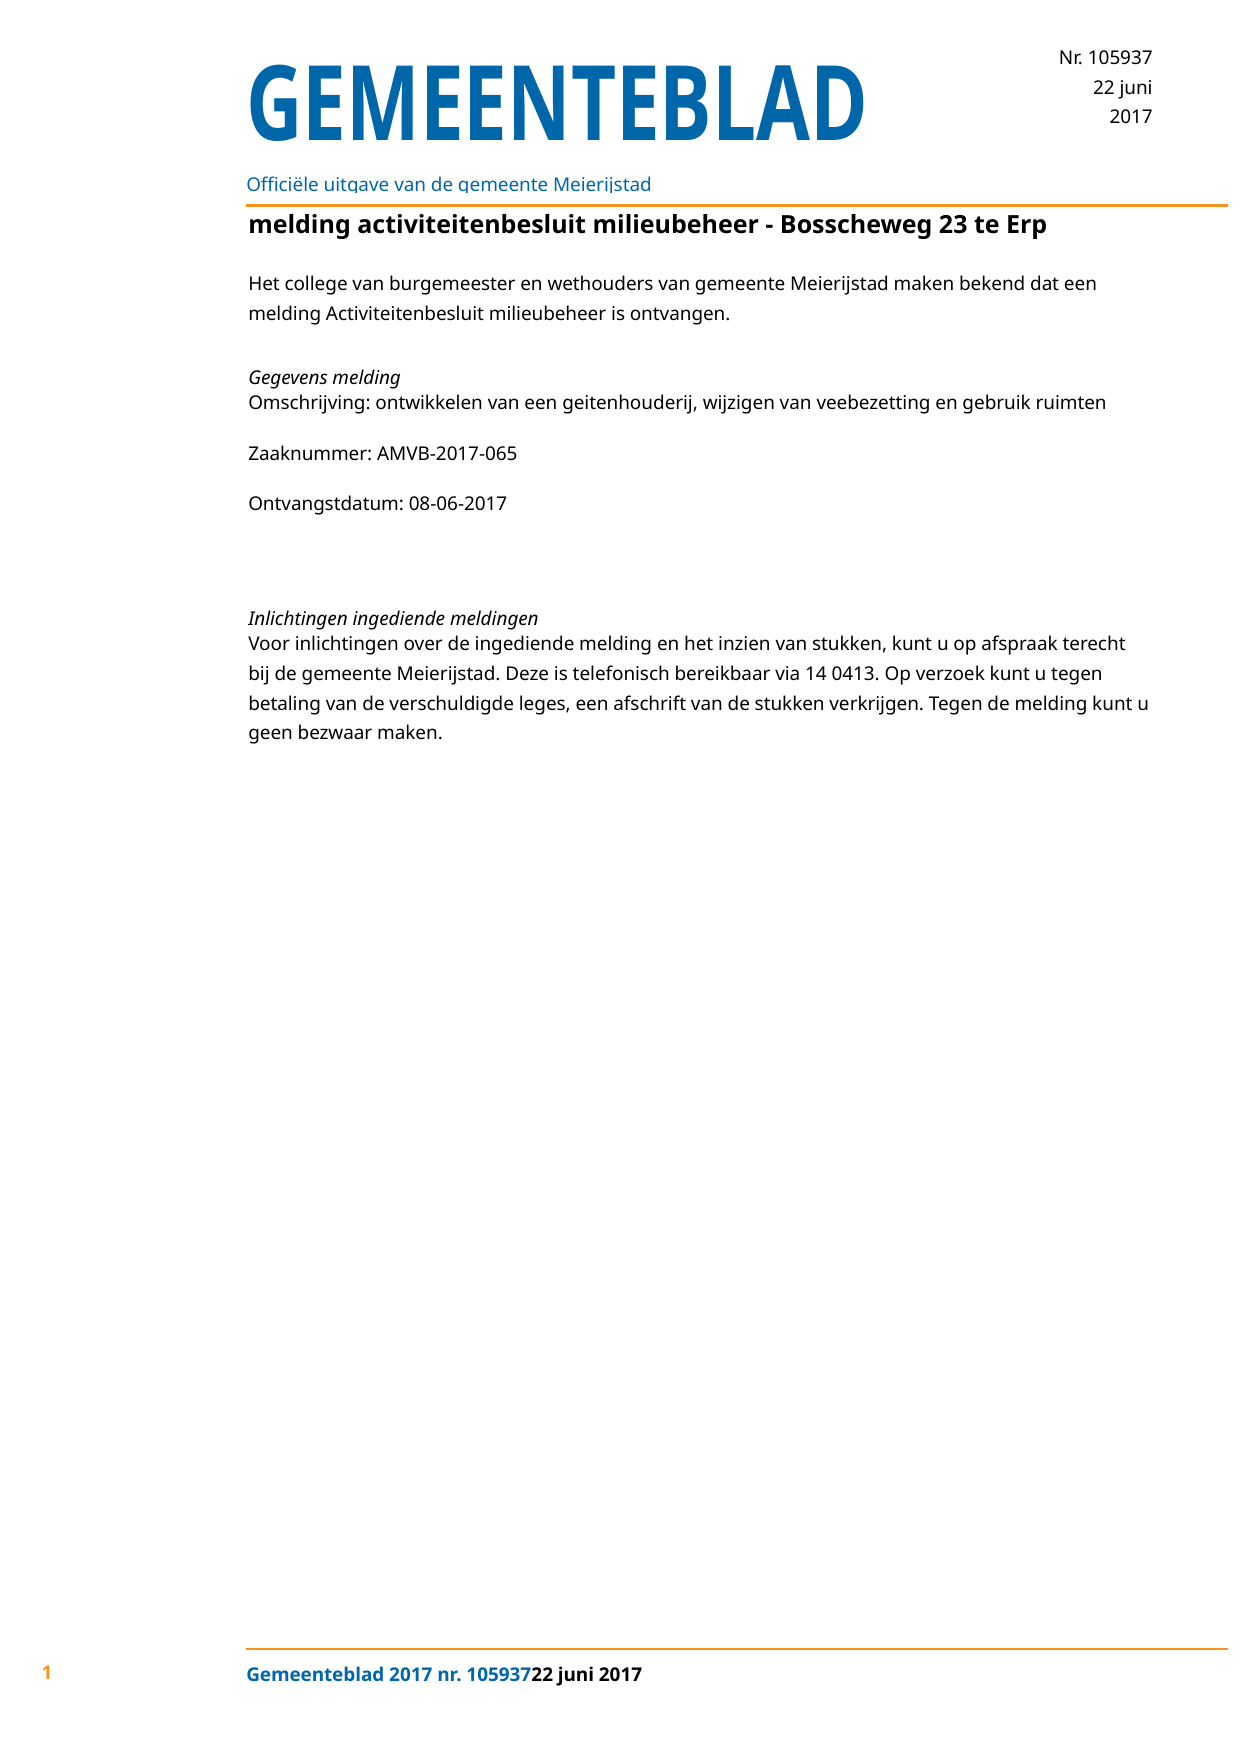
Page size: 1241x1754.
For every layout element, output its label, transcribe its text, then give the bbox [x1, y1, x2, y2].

text Ontvangstdatum: 08-06-2017 [248, 490, 1152, 516]
text Omschrijving: ontwikkelen van een geitenhouderij, wijzigen van veebezetting en gebruik ruimten [248, 389, 1152, 415]
text Voor inlichtingen over de ingediende melding en het inzien van stukken, kunt u op afspraak terecht bij de gemeente Meierijstad. Deze is telefonisch bereikbaar via 14 0413. Op verzoek kunt u tegen betaling van de verschuldigde leges, een afschrift van de stukken verkrijgen. Tegen de melding kunt u geen bezwaar maken. [248, 631, 1152, 745]
text Gegevens melding [248, 364, 1152, 389]
picture [41, 47, 231, 172]
text melding activiteitenbesluit milieubeheer - Bosscheweg 23 te Erp [248, 207, 1152, 241]
text Inlichtingen ingediende meldingen [248, 605, 1152, 631]
text Het college van burgemeester en wethouders van gemeente Meierijstad maken bekend dat een melding Activiteitenbesluit milieubeheer is ontvangen. [248, 270, 1152, 326]
text Zaaknummer: AMVB-2017-065 [248, 440, 1152, 466]
